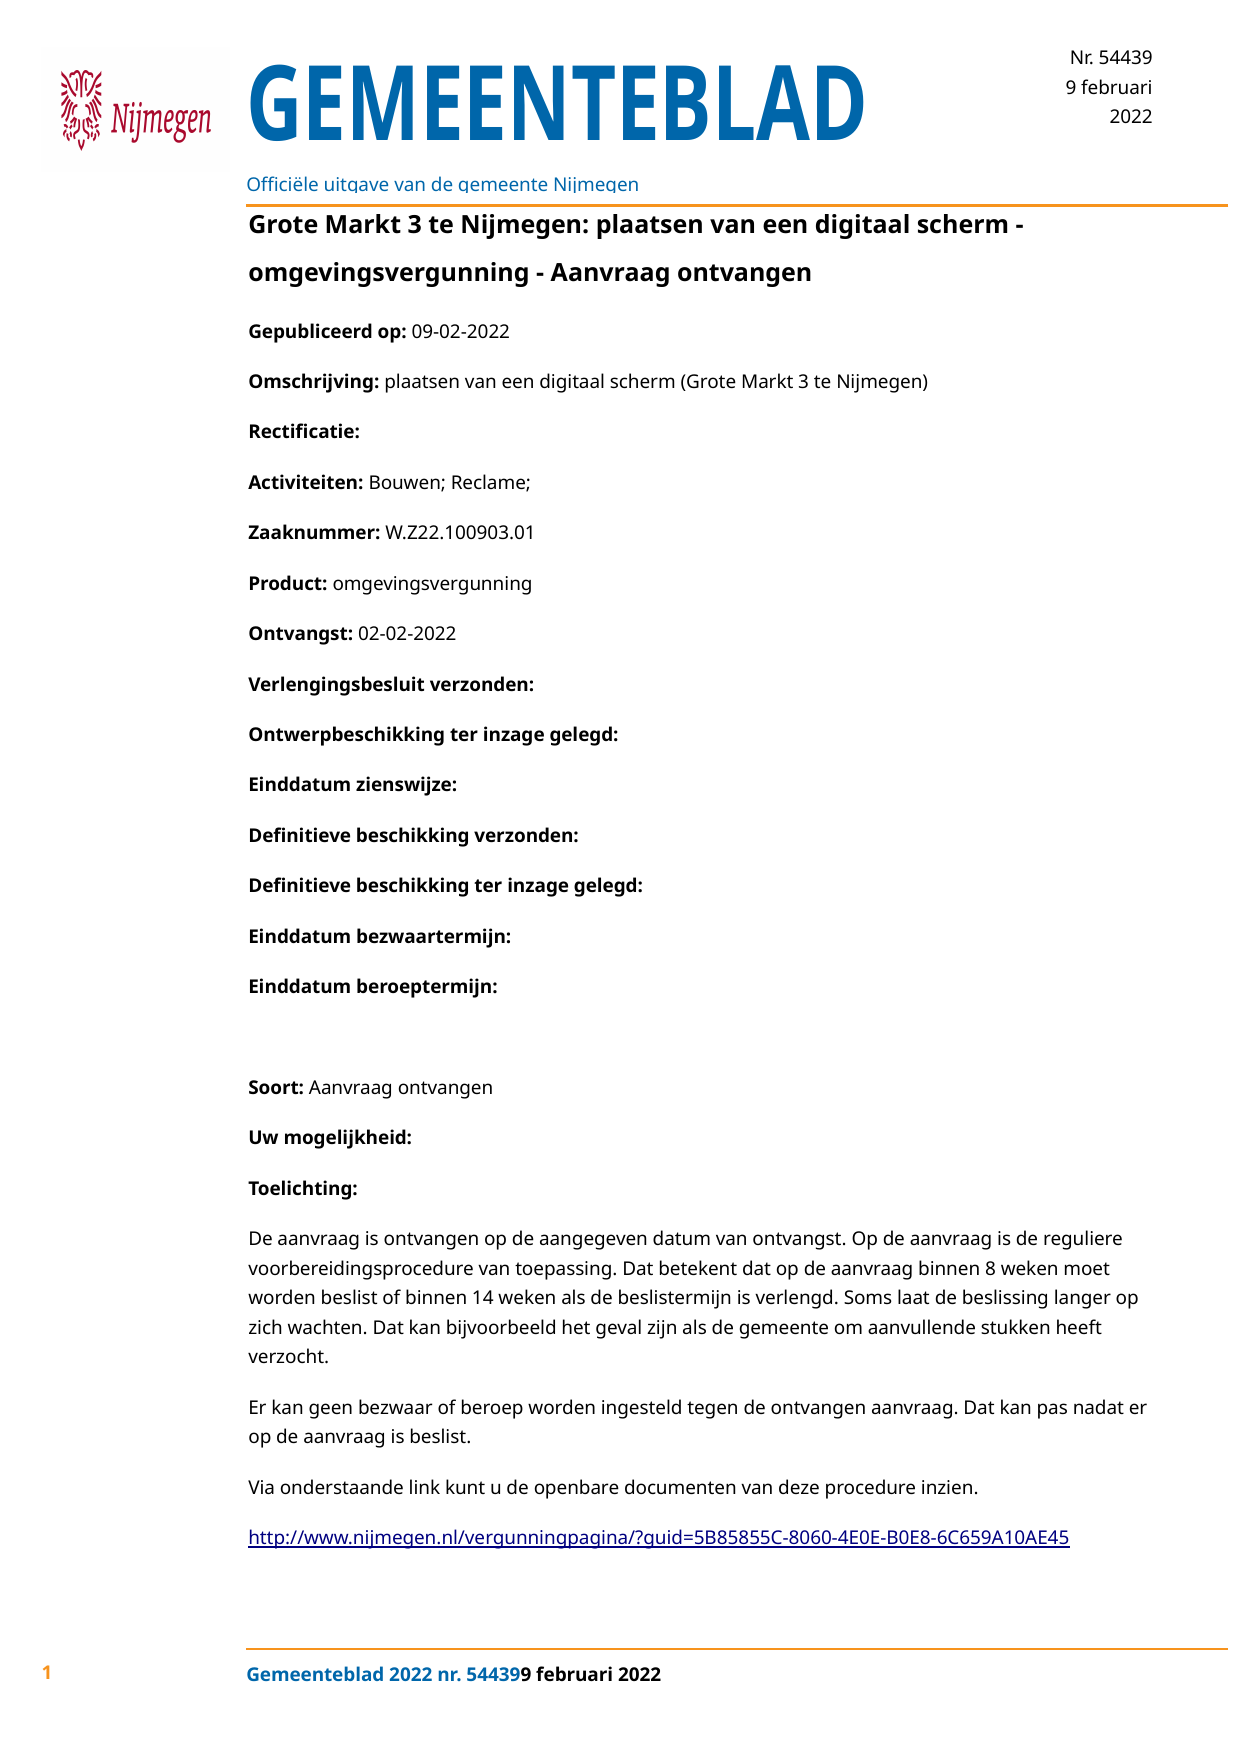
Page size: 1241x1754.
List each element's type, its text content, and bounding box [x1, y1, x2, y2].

text Ontwerpbeschikking ter inzage gelegd: [248, 721, 1152, 747]
text Zaaknummer: W.Z22.100903.01 [248, 519, 1152, 545]
text Ontvangst: 02-02-2022 [248, 620, 1152, 646]
text Definitieve beschikking verzonden: [248, 822, 1152, 848]
text Er kan geen bezwaar of beroep worden ingesteld tegen de ontvangen aanvraag. Dat kan pas nadat er op de aanvraag is beslist. [248, 1394, 1152, 1449]
text Rectificatie: [248, 419, 1152, 444]
text De aanvraag is ontvangen op de aangegeven datum van ontvangst. Op de aanvraag is de reguliere voorbereidingsprocedure van toepassing. Dat betekent dat op de aanvraag binnen 8 weken moet worden beslist of binnen 14 weken als de beslistermijn is verlengd. Soms laat de beslissing langer op zich wachten. Dat kan bijvoorbeeld het geval zijn als de gemeente om aanvullende stukken heeft verzocht. [248, 1225, 1152, 1369]
text Activiteiten: Bouwen; Reclame; [248, 469, 1152, 495]
text Gepubliceerd op: 09-02-2022 [248, 318, 1152, 344]
text Toelichting: [248, 1175, 1152, 1201]
text Product: omgevingsvergunning [248, 570, 1152, 596]
text Einddatum zienswijze: [248, 772, 1152, 797]
text Definitieve beschikking ter inzage gelegd: [248, 872, 1152, 898]
text Via onderstaande link kunt u de openbare documenten van deze procedure inzien. [248, 1474, 1152, 1500]
text Soort: Aanvraag ontvangen [248, 1074, 1152, 1100]
text Einddatum bezwaartermijn: [248, 923, 1152, 949]
text Verlengingsbesluit verzonden: [248, 671, 1152, 697]
text Uw mogelijkheid: [248, 1124, 1152, 1150]
text Grote Markt 3 te Nijmegen: plaatsen van een digitaal scherm - omgevingsvergunning - Aanvraag ontvangen [248, 207, 1152, 288]
text Omschrijving: plaatsen van een digitaal scherm (Grote Markt 3 te Nijmegen) [248, 368, 1152, 394]
text http://www.nijmegen.nl/vergunningpagina/?guid=5B85855C-8060-4E0E-B0E8-6C659A10AE45 [248, 1524, 1152, 1550]
picture [41, 47, 231, 172]
text Einddatum beroeptermijn: [248, 973, 1152, 999]
